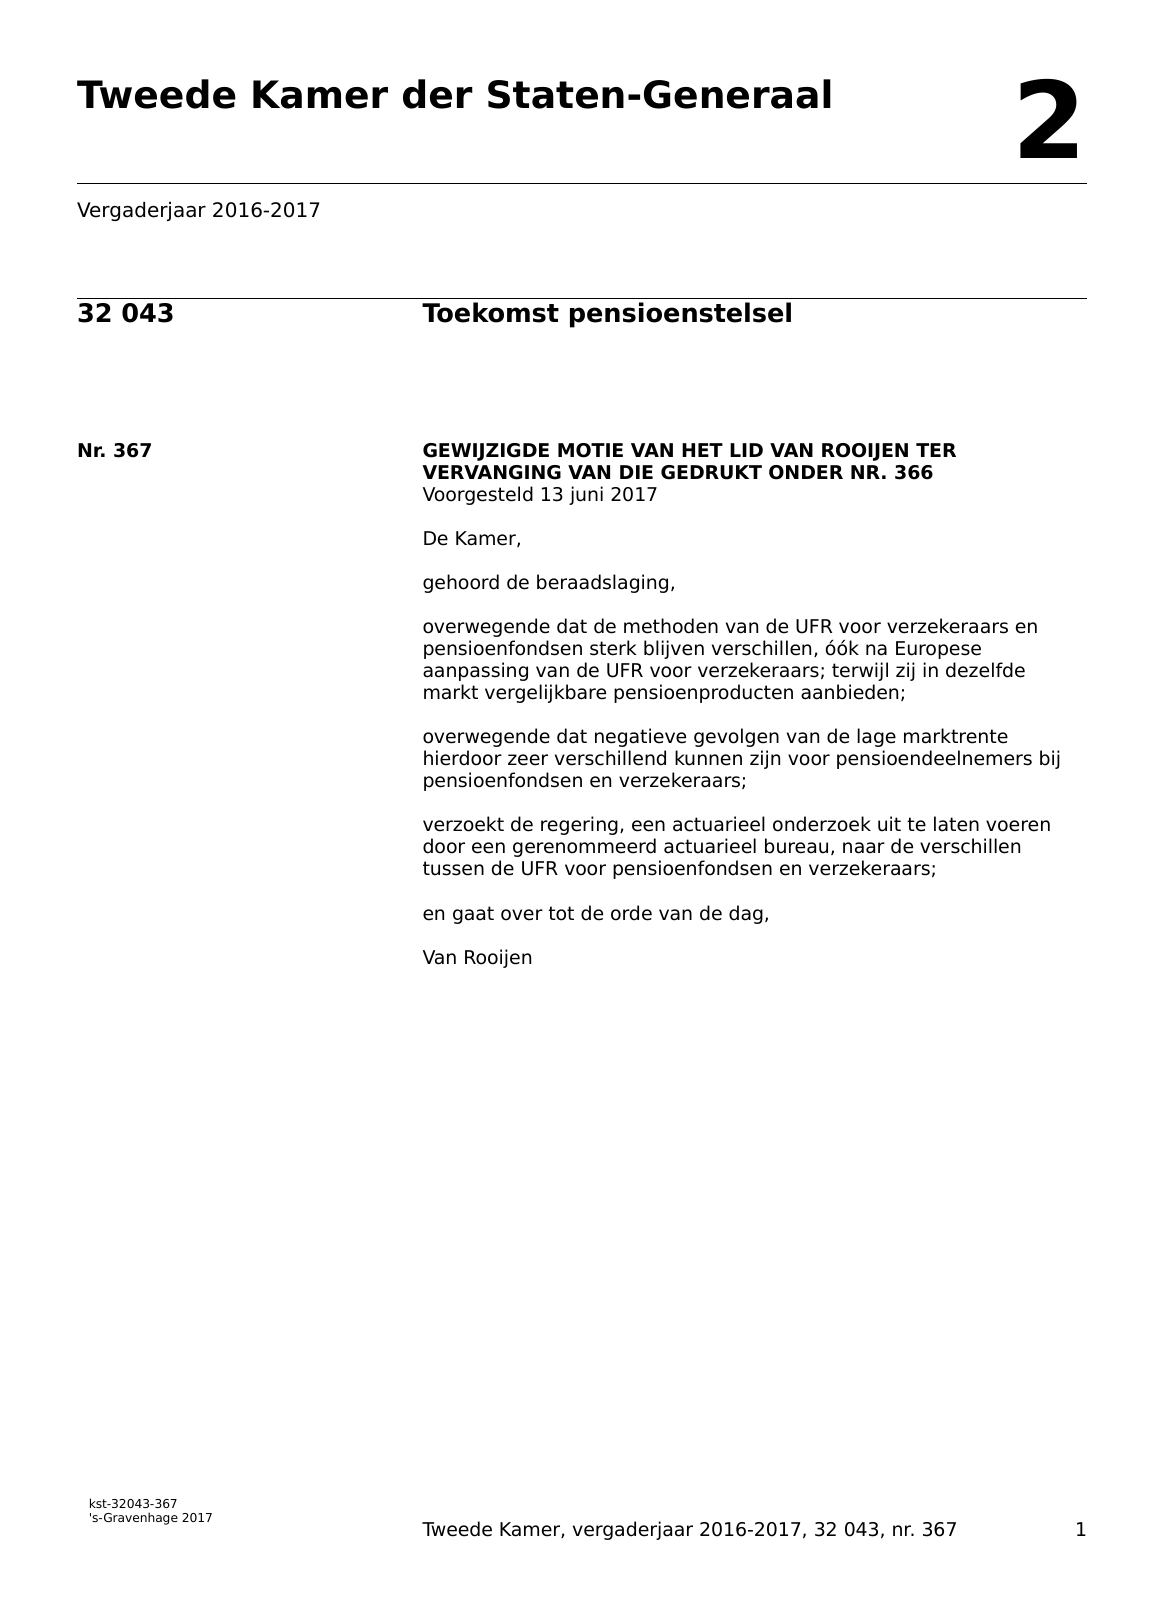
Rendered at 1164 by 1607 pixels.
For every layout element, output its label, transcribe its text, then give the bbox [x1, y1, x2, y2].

text Voorgesteld 13 juni 2017 [422, 484, 1087, 506]
subtitle Nr. 367 GEWIJZIGDE MOTIE VAN HET LID VAN ROOIJEN TER VERVANGING VAN DIE GEDRUKT ONDER NR. 366 [77, 440, 1087, 484]
text De Kamer, [422, 528, 1087, 550]
text kst-32043-367 [88, 1497, 323, 1511]
text Van Rooijen [422, 947, 1087, 969]
table_cell Vergaderjaar 2016-2017 [77, 184, 1087, 298]
table_header 2 [886, 59, 1087, 183]
text gehoord de beraadslaging, [422, 572, 1087, 594]
text 's-Gravenhage 2017 [88, 1511, 323, 1525]
text verzoekt de regering, een actuarieel onderzoek uit te laten voeren door een gerenommeerd actuarieel bureau, naar de verschillen tussen de UFR voor pensioenfondsen en verzekeraars; [422, 814, 1087, 880]
text overwegende dat negatieve gevolgen van de lage marktrente hierdoor zeer verschillend kunnen zijn voor pensioendeelnemers bij pensioenfondsen en verzekeraars; [422, 726, 1087, 792]
subtitle 32 043 Toekomst pensioenstelsel [77, 299, 1087, 329]
text overwegende dat de methoden van de UFR voor verzekeraars en pensioenfondsen sterk blijven verschillen, óók na Europese aanpassing van de UFR voor verzekeraars; terwijl zij in dezelfde markt vergelijkbare pensioenproducten aanbieden; [422, 616, 1087, 704]
table_header Tweede Kamer der Staten-Generaal [77, 59, 886, 183]
text en gaat over tot de orde van de dag, [422, 902, 1087, 924]
